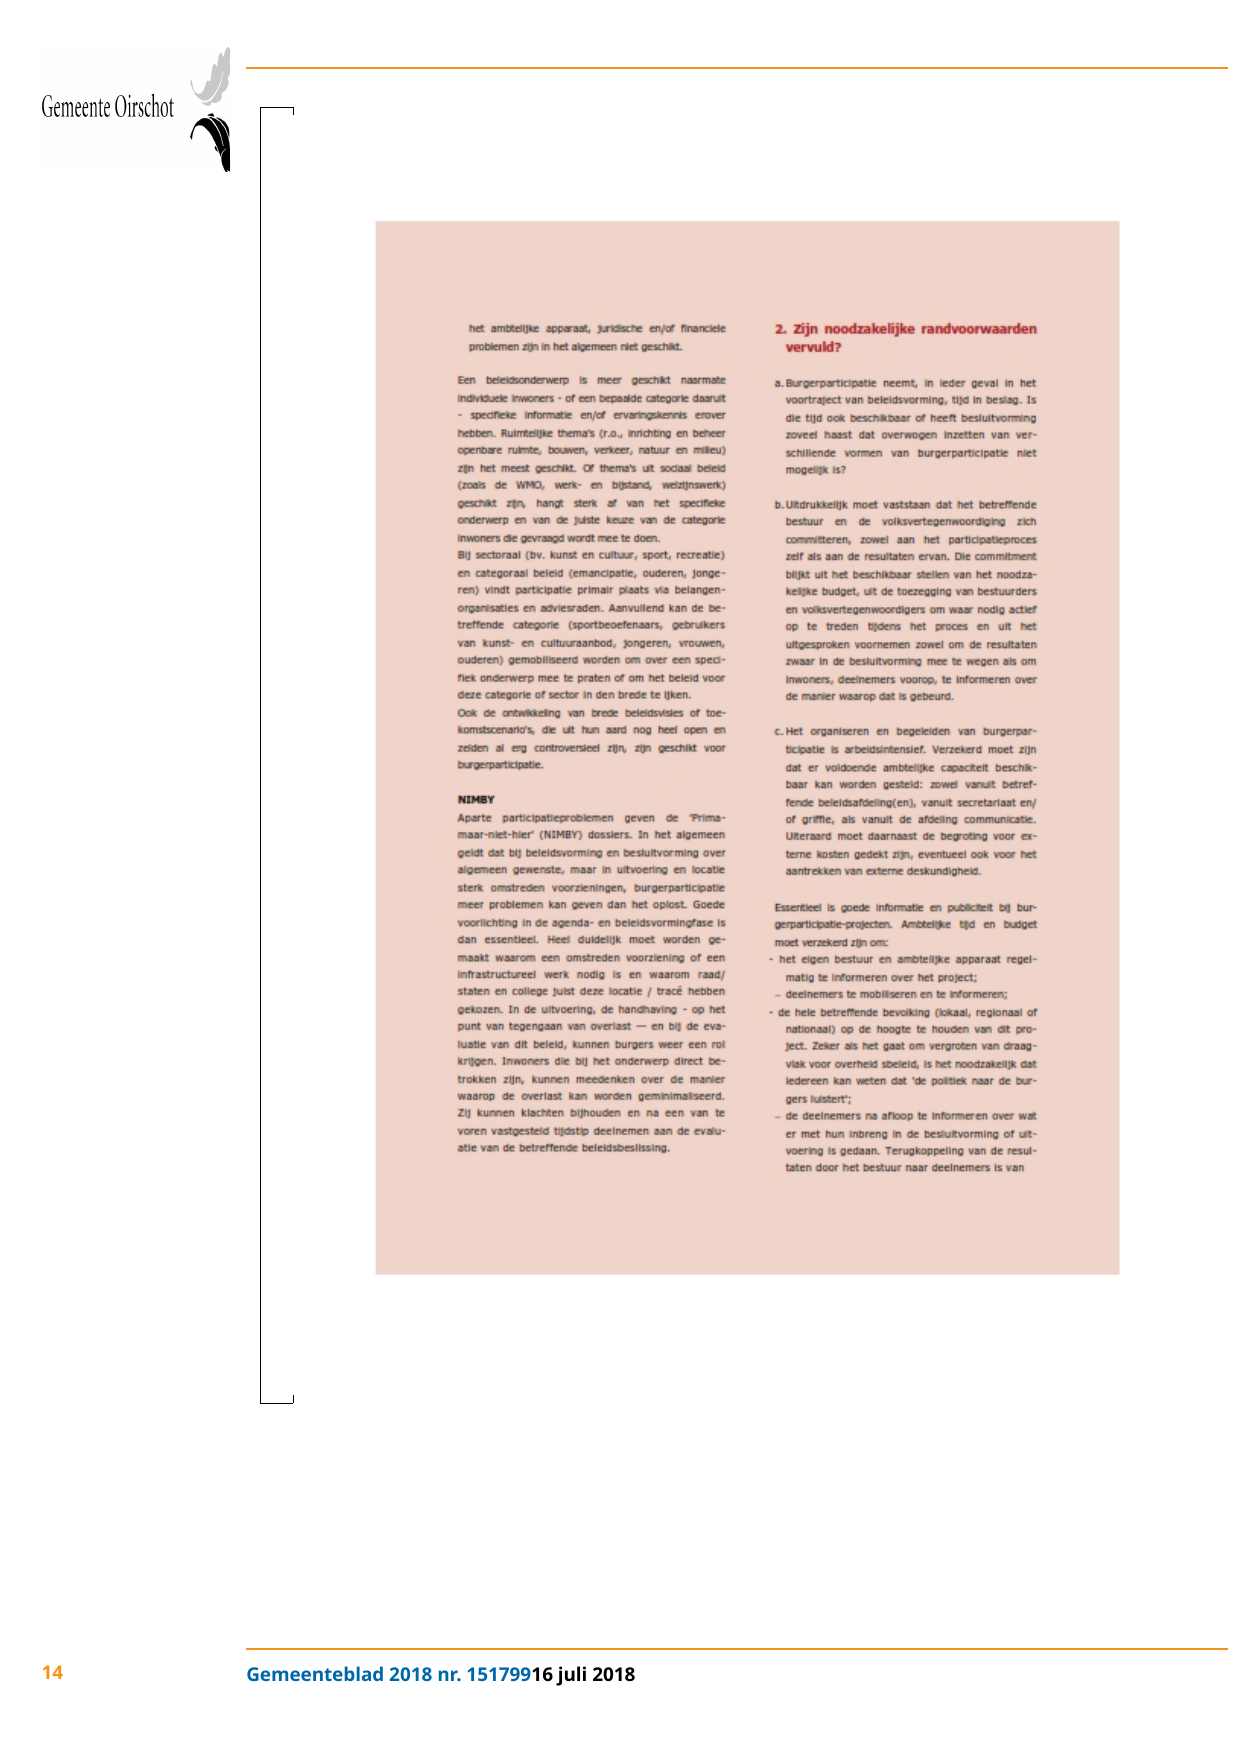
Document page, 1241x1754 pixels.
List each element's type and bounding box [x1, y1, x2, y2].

picture [268, 115, 1173, 1395]
picture [41, 47, 231, 172]
